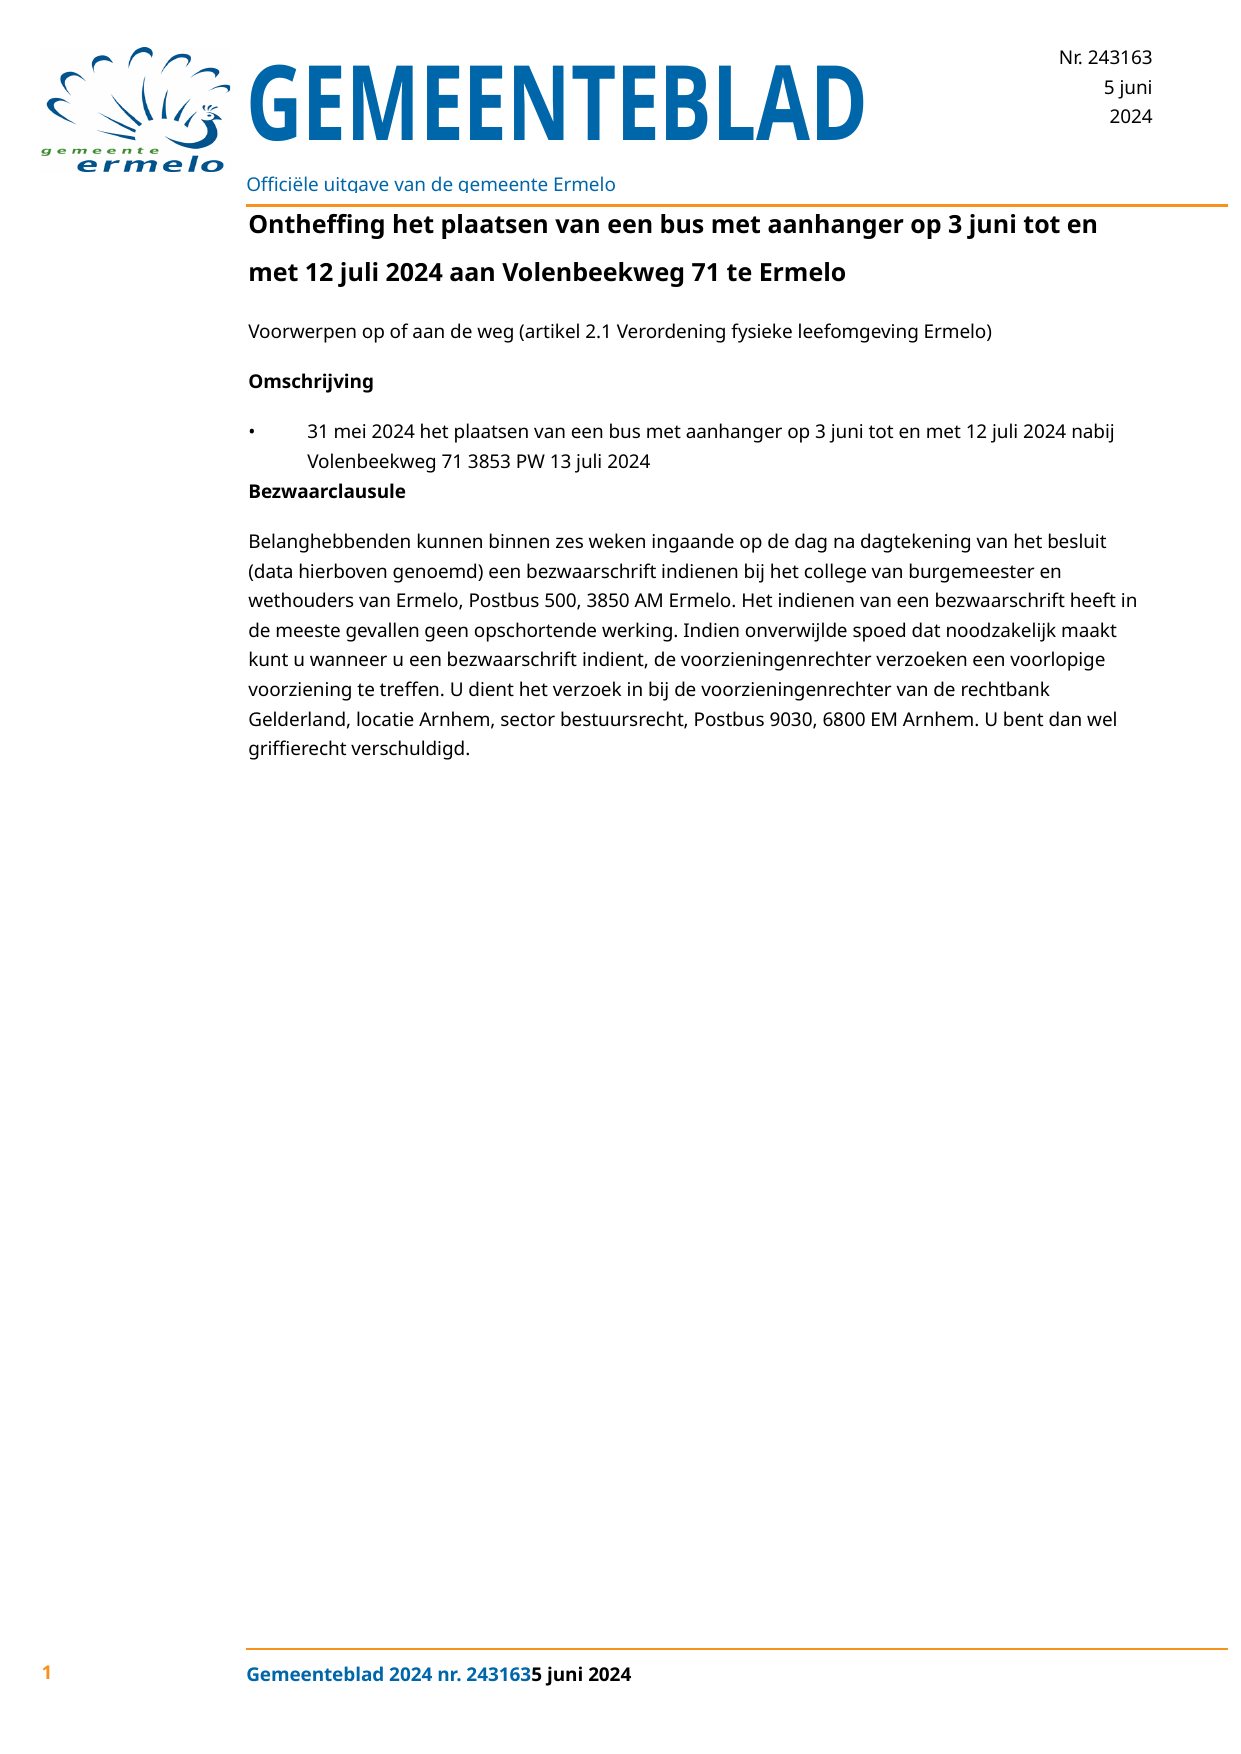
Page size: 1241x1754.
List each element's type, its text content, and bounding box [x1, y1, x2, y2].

text Belanghebbenden kunnen binnen zes weken ingaande op de dag na dagtekening van het besluit (data hierboven genoemd) een bezwaarschrift indienen bij het college van burgemeester en wethouders van Ermelo, Postbus 500, 3850 AM Ermelo. Het indienen van een bezwaarschrift heeft in de meeste gevallen geen opschortende werking. Indien onverwijlde spoed dat noodzakelijk maakt kunt u wanneer u een bezwaarschrift indient, de voorzieningenrechter verzoeken een voorlopige voorziening te treffen. U dient het verzoek in bij de voorzieningenrechter van de rechtbank Gelderland, locatie Arnhem, sector bestuursrecht, Postbus 9030, 6800 EM Arnhem. U bent dan wel griffierecht verschuldigd. [248, 528, 1152, 761]
text Bezwaarclausule [248, 478, 1152, 504]
picture [41, 47, 231, 172]
text Voorwerpen op of aan de weg (artikel 2.1 Verordening fysieke leefomgeving Ermelo) [248, 318, 1152, 344]
text Omschrijving [248, 368, 1152, 394]
text Ontheffing het plaatsen van een bus met aanhanger op 3 juni tot en met 12 juli 2024 aan Volenbeekweg 71 te Ermelo [248, 207, 1152, 288]
list 31 mei 2024 het plaatsen van een bus met aanhanger op 3 juni tot en met 12 juli 2024 nabij Volenbeekweg 71 3853 PW 13 juli 2024 [248, 419, 1152, 474]
